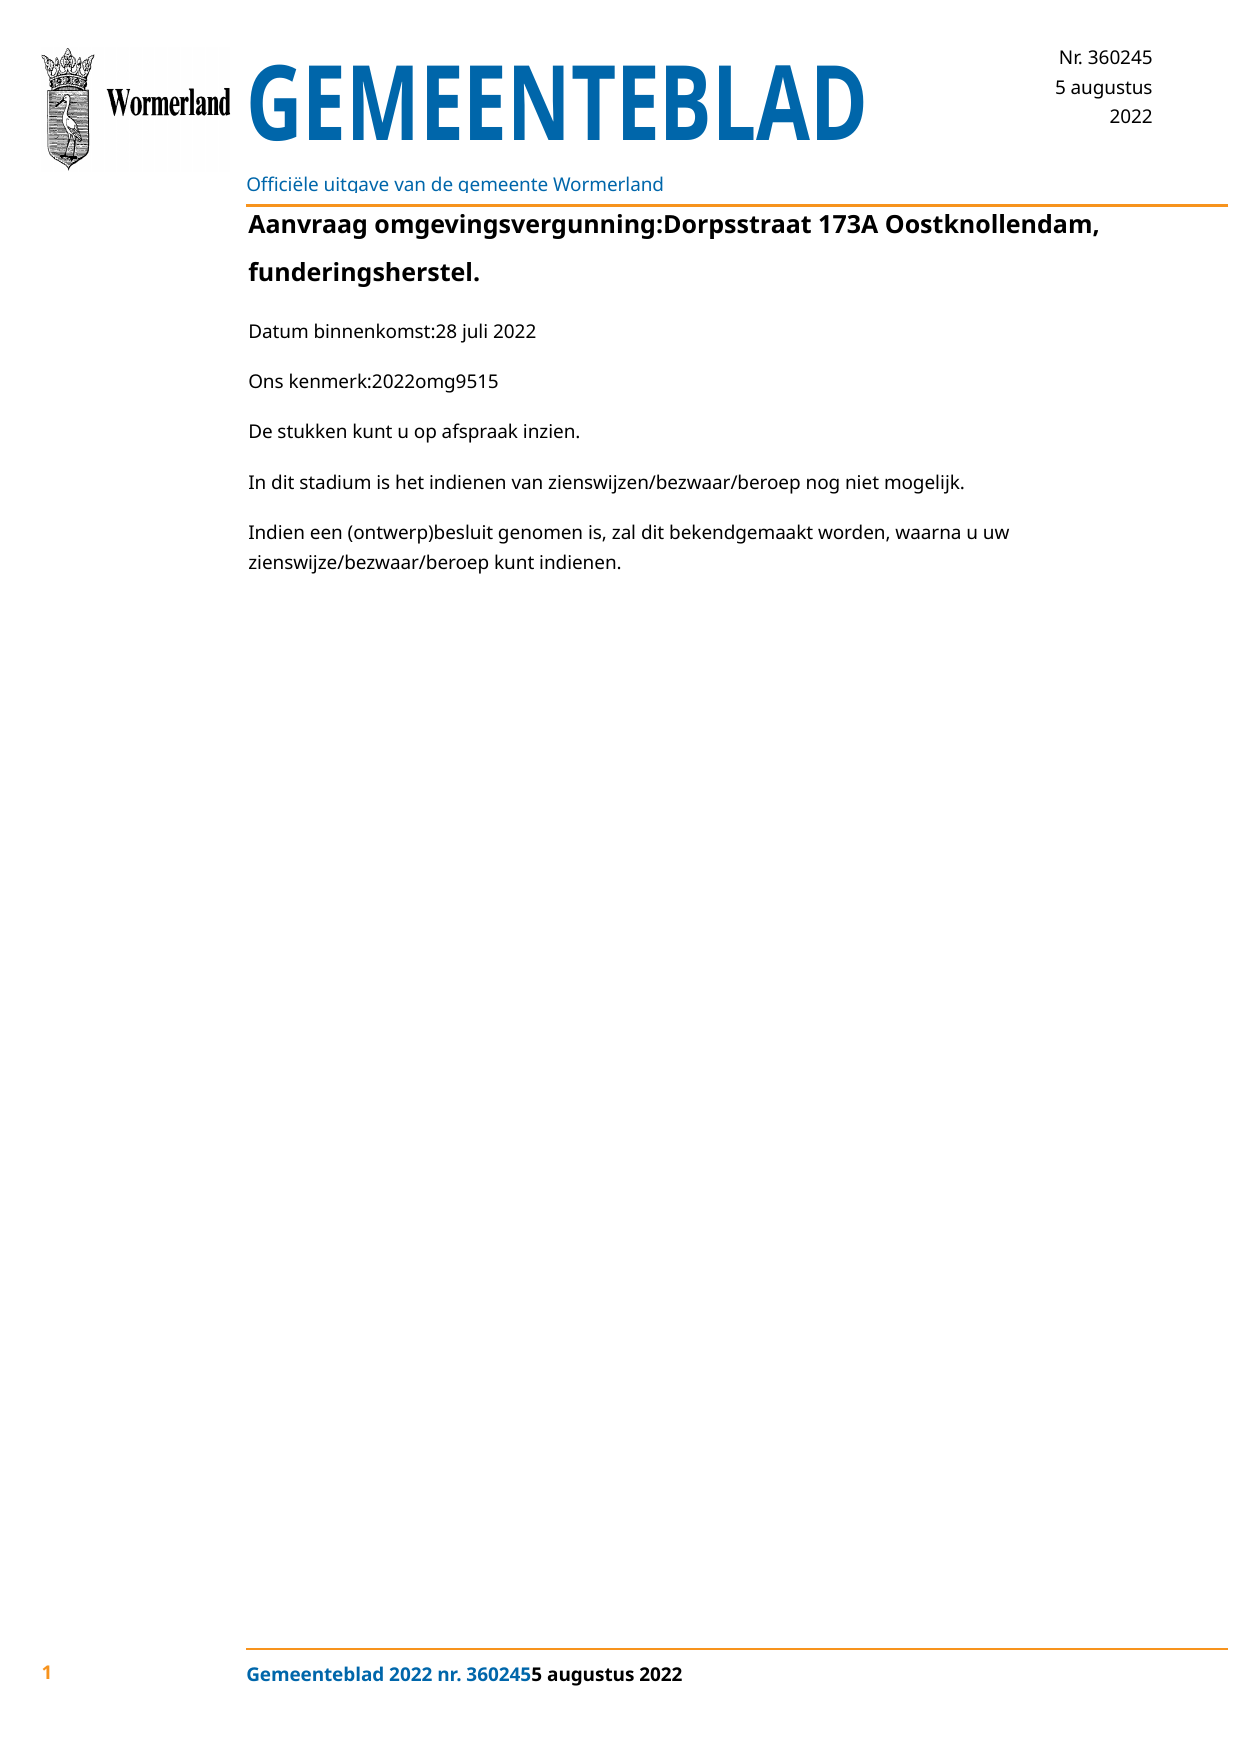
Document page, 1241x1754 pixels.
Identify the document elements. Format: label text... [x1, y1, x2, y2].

text Datum binnenkomst:28 juli 2022 [248, 318, 1152, 344]
text De stukken kunt u op afspraak inzien. [248, 419, 1152, 444]
text In dit stadium is het indienen van zienswijzen/bezwaar/beroep nog niet mogelijk. [248, 469, 1152, 495]
text Aanvraag omgevingsvergunning:Dorpsstraat 173A Oostknollendam, funderingsherstel. [248, 207, 1152, 288]
picture [41, 47, 231, 172]
text Indien een (ontwerp)besluit genomen is, zal dit bekendgemaakt worden, waarna u uw zienswijze/bezwaar/beroep kunt indienen. [248, 519, 1152, 575]
text Ons kenmerk:2022omg9515 [248, 368, 1152, 394]
